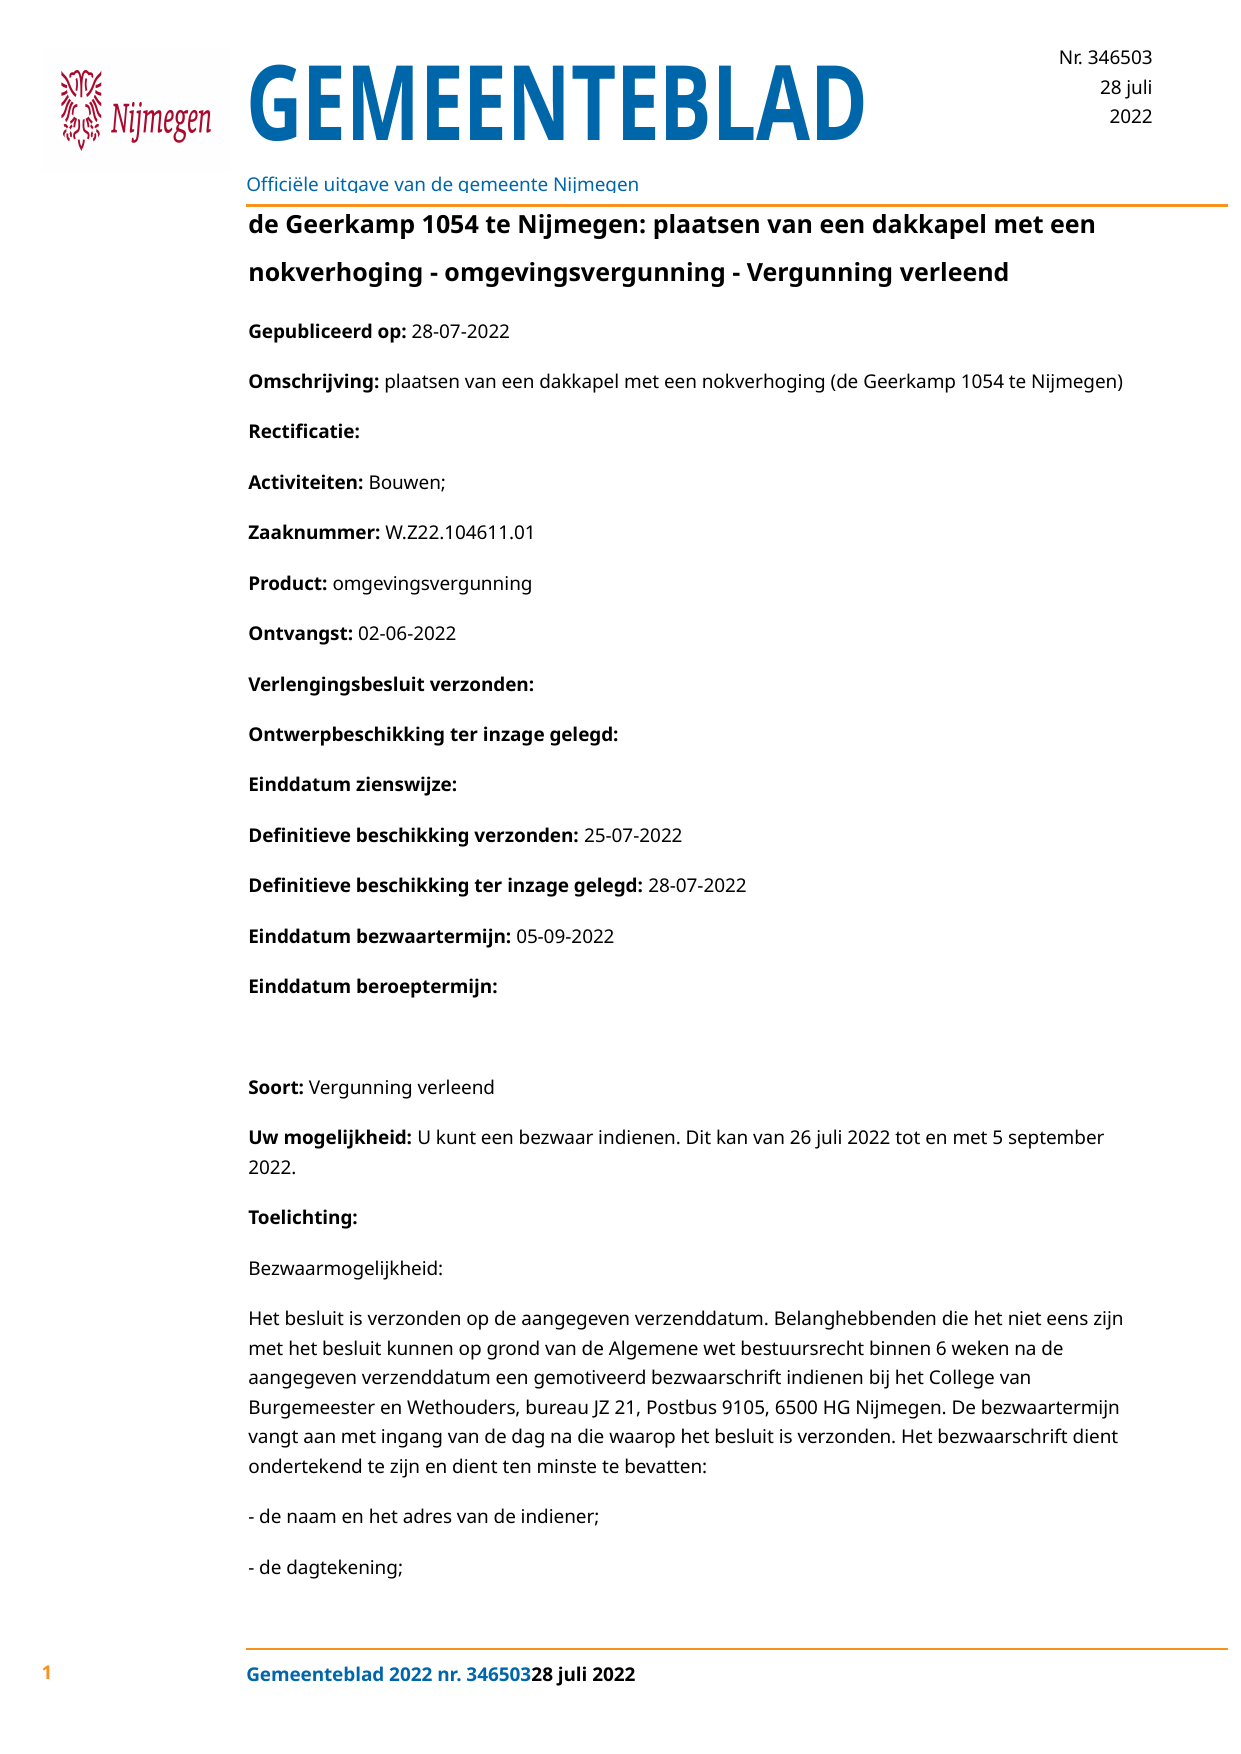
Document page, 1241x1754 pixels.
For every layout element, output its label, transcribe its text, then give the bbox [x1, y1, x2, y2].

text Einddatum bezwaartermijn: 05-09-2022 [248, 923, 1152, 949]
text Activiteiten: Bouwen; [248, 469, 1152, 495]
text - de dagtekening; [248, 1554, 1152, 1580]
text Ontwerpbeschikking ter inzage gelegd: [248, 721, 1152, 747]
text Het besluit is verzonden op de aangegeven verzenddatum. Belanghebbenden die het niet eens zijn met het besluit kunnen op grond van de Algemene wet bestuursrecht binnen 6 weken na de aangegeven verzenddatum een gemotiveerd bezwaarschrift indienen bij het College van Burgemeester en Wethouders, bureau JZ 21, Postbus 9105, 6500 HG Nijmegen. De bezwaartermijn vangt aan met ingang van de dag na die waarop het besluit is verzonden. Het bezwaarschrift dient ondertekend te zijn en dient ten minste te bevatten: [248, 1305, 1152, 1479]
picture [41, 47, 231, 172]
text Ontvangst: 02-06-2022 [248, 620, 1152, 646]
text Verlengingsbesluit verzonden: [248, 671, 1152, 697]
text Rectificatie: [248, 419, 1152, 444]
text Definitieve beschikking ter inzage gelegd: 28-07-2022 [248, 872, 1152, 898]
text Gepubliceerd op: 28-07-2022 [248, 318, 1152, 344]
text Uw mogelijkheid: U kunt een bezwaar indienen. Dit kan van 26 juli 2022 tot en met 5 september 2022. [248, 1124, 1152, 1180]
text Einddatum zienswijze: [248, 772, 1152, 797]
text Soort: Vergunning verleend [248, 1074, 1152, 1100]
text - de naam en het adres van de indiener; [248, 1504, 1152, 1529]
text de Geerkamp 1054 te Nijmegen: plaatsen van een dakkapel met een nokverhoging - omgevingsvergunning - Vergunning verleend [248, 207, 1152, 288]
text Toelichting: [248, 1204, 1152, 1230]
text Product: omgevingsvergunning [248, 570, 1152, 596]
text Zaaknummer: W.Z22.104611.01 [248, 519, 1152, 545]
text Bezwaarmogelijkheid: [248, 1255, 1152, 1281]
text Einddatum beroeptermijn: [248, 973, 1152, 999]
text Omschrijving: plaatsen van een dakkapel met een nokverhoging (de Geerkamp 1054 te Nijmegen) [248, 368, 1152, 394]
text Definitieve beschikking verzonden: 25-07-2022 [248, 822, 1152, 848]
